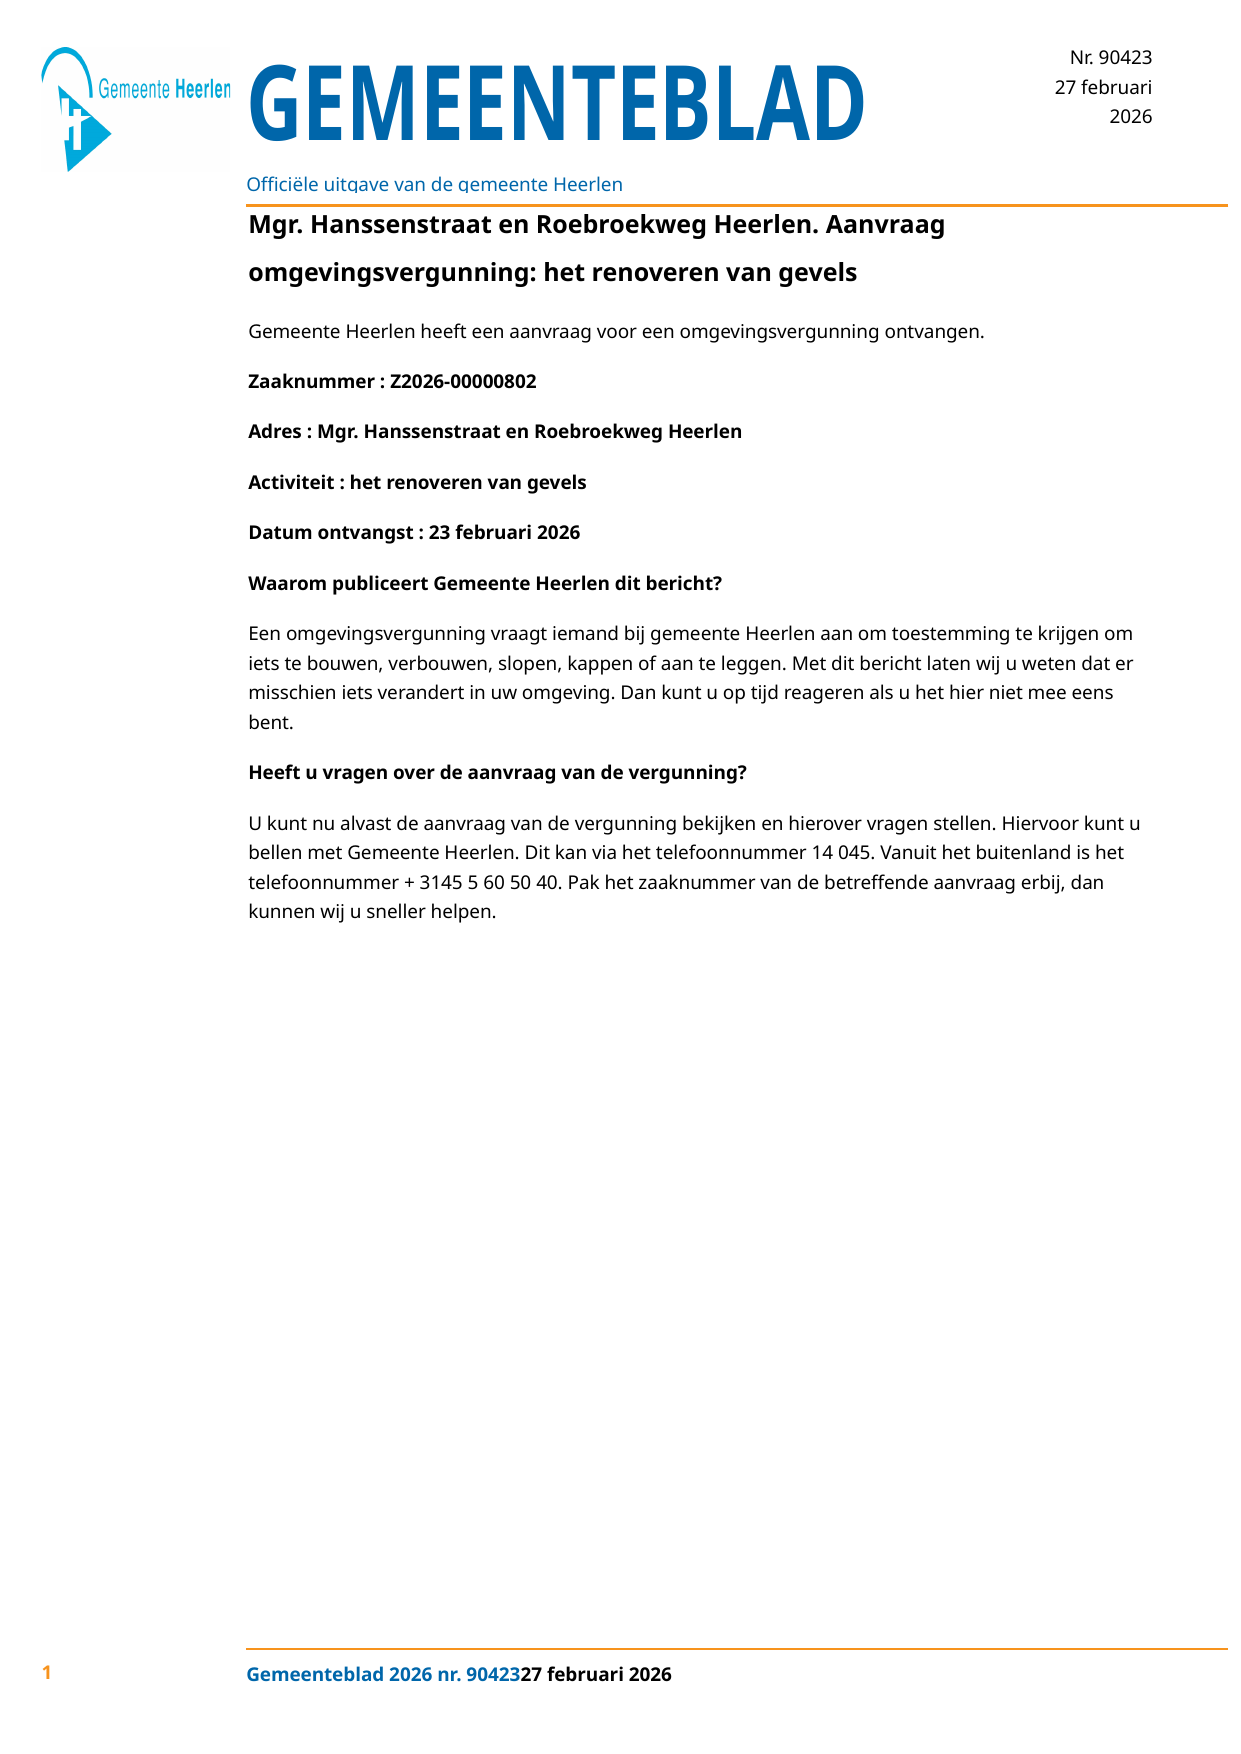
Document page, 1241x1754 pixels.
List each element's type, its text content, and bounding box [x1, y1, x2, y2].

text U kunt nu alvast de aanvraag van de vergunning bekijken en hierover vragen stellen. Hiervoor kunt u bellen met Gemeente Heerlen. Dit kan via het telefoonnummer 14 045. Vanuit het buitenland is het telefoonnummer + 3145 5 60 50 40. Pak het zaaknummer van de betreffende aanvraag erbij, dan kunnen wij u sneller helpen. [248, 810, 1152, 924]
picture [41, 47, 59, 70]
text Zaaknummer : Z2026-00000802 [248, 368, 1152, 394]
text Adres : Mgr. Hanssenstraat en Roebroekweg Heerlen [248, 419, 1152, 444]
text Datum ontvangst : 23 februari 2026 [248, 519, 1152, 545]
text Gemeente Heerlen heeft een aanvraag voor een omgevingsvergunning ontvangen. [248, 318, 1152, 344]
text Een omgevingsvergunning vraagt iemand bij gemeente Heerlen aan om toestemming te krijgen om iets te bouwen, verbouwen, slopen, kappen of aan te leggen. Met dit bericht laten wij u weten dat er misschien iets verandert in uw omgeving. Dan kunt u op tijd reageren als u het hier niet mee eens bent. [248, 620, 1152, 735]
text Heeft u vragen over de aanvraag van de vergunning? [248, 759, 1152, 785]
text Activiteit : het renoveren van gevels [248, 469, 1152, 495]
picture [41, 47, 231, 172]
text Mgr. Hanssenstraat en Roebroekweg Heerlen. Aanvraag omgevingsvergunning: het renoveren van gevels [248, 207, 1152, 288]
text Waarom publiceert Gemeente Heerlen dit bericht? [248, 570, 1152, 596]
